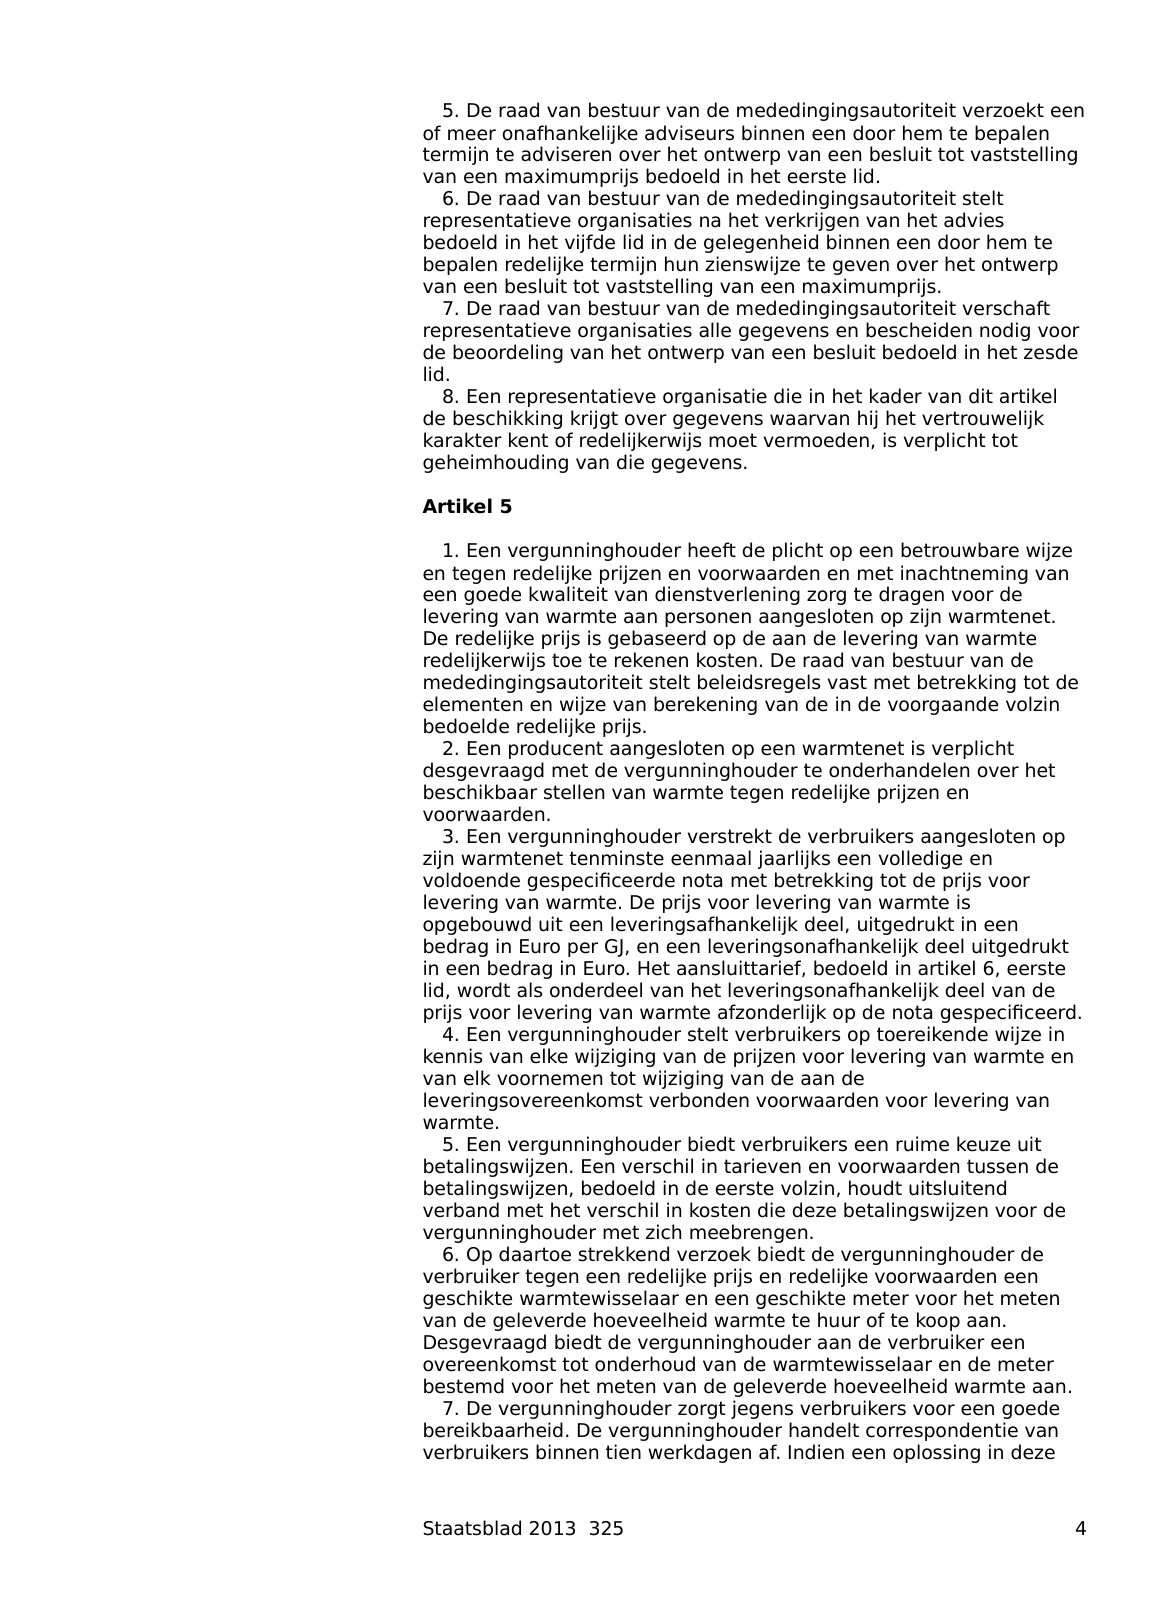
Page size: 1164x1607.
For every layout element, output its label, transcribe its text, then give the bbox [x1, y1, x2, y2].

text 5. Een vergunninghouder biedt verbruikers een ruime keuze uit betalingswijzen. Een verschil in tarieven en voorwaarden tussen de betalingswijzen, bedoeld in de eerste volzin, houdt uitsluitend verband met het verschil in kosten die deze betalingswijzen voor de vergunninghouder met zich meebrengen. [422, 1134, 1087, 1244]
text 3. Een vergunninghouder verstrekt de verbruikers aangesloten op zijn warmtenet tenminste eenmaal jaarlijks een volledige en voldoende gespecificeerde nota met betrekking tot de prijs voor levering van warmte. De prijs voor levering van warmte is opgebouwd uit een leveringsafhankelijk deel, uitgedrukt in een bedrag in Euro per GJ, en een leveringsonafhankelijk deel uitgedrukt in een bedrag in Euro. Het aansluittarief, bedoeld in artikel 6, eerste lid, wordt als onderdeel van het leveringsonafhankelijk deel van de prijs voor levering van warmte afzonderlijk op de nota gespecificeerd. [422, 826, 1087, 1024]
text 4. Een vergunninghouder stelt verbruikers op toereikende wijze in kennis van elke wijziging van de prijzen voor levering van warmte en van elk voornemen tot wijziging van de aan de leveringsovereenkomst verbonden voorwaarden voor levering van warmte. [422, 1024, 1087, 1134]
text 8. Een representatieve organisatie die in het kader van dit artikel de beschikking krijgt over gegevens waarvan hij het vertrouwelijk karakter kent of redelijkerwijs moet vermoeden, is verplicht tot geheimhouding van die gegevens. [422, 386, 1087, 474]
text 6. De raad van bestuur van de mededingingsautoriteit stelt representatieve organisaties na het verkrijgen van het advies bedoeld in het vijfde lid in de gelegenheid binnen een door hem te bepalen redelijke termijn hun zienswijze te geven over het ontwerp van een besluit tot vaststelling van een maximumprijs. [422, 188, 1087, 298]
text 2. Een producent aangesloten op een warmtenet is verplicht desgevraagd met de vergunninghouder te onderhandelen over het beschikbaar stellen van warmte tegen redelijke prijzen en voorwaarden. [422, 738, 1087, 826]
text 7. De vergunninghouder zorgt jegens verbruikers voor een goede bereikbaarheid. De vergunninghouder handelt correspondentie van verbruikers binnen tien werkdagen af. Indien een oplossing in deze [422, 1398, 1087, 1463]
subtitle Artikel 5 [422, 496, 1087, 518]
text 1. Een vergunninghouder heeft de plicht op een betrouwbare wijze en tegen redelijke prijzen en voorwaarden en met inachtneming van een goede kwaliteit van dienstverlening zorg te dragen voor de levering van warmte aan personen aangesloten op zijn warmtenet. De redelijke prijs is gebaseerd op de aan de levering van warmte redelijkerwijs toe te rekenen kosten. De raad van bestuur van de mededingingsautoriteit stelt beleidsregels vast met betrekking tot de elementen en wijze van berekening van de in de voorgaande volzin bedoelde redelijke prijs. [422, 540, 1087, 738]
text 6. Op daartoe strekkend verzoek biedt de vergunninghouder de verbruiker tegen een redelijke prijs en redelijke voorwaarden een geschikte warmtewisselaar en een geschikte meter voor het meten van de geleverde hoeveelheid warmte te huur of te koop aan. Desgevraagd biedt de vergunninghouder aan de verbruiker een overeenkomst tot onderhoud van de warmtewisselaar en de meter bestemd voor het meten van de geleverde hoeveelheid warmte aan. [422, 1244, 1087, 1398]
text 7. De raad van bestuur van de mededingingsautoriteit verschaft representatieve organisaties alle gegevens en bescheiden nodig voor de beoordeling van het ontwerp van een besluit bedoeld in het zesde lid. [422, 298, 1087, 386]
text 5. De raad van bestuur van de mededingingsautoriteit verzoekt een of meer onafhankelijke adviseurs binnen een door hem te bepalen termijn te adviseren over het ontwerp van een besluit tot vaststelling van een maximumprijs bedoeld in het eerste lid. [422, 100, 1087, 188]
